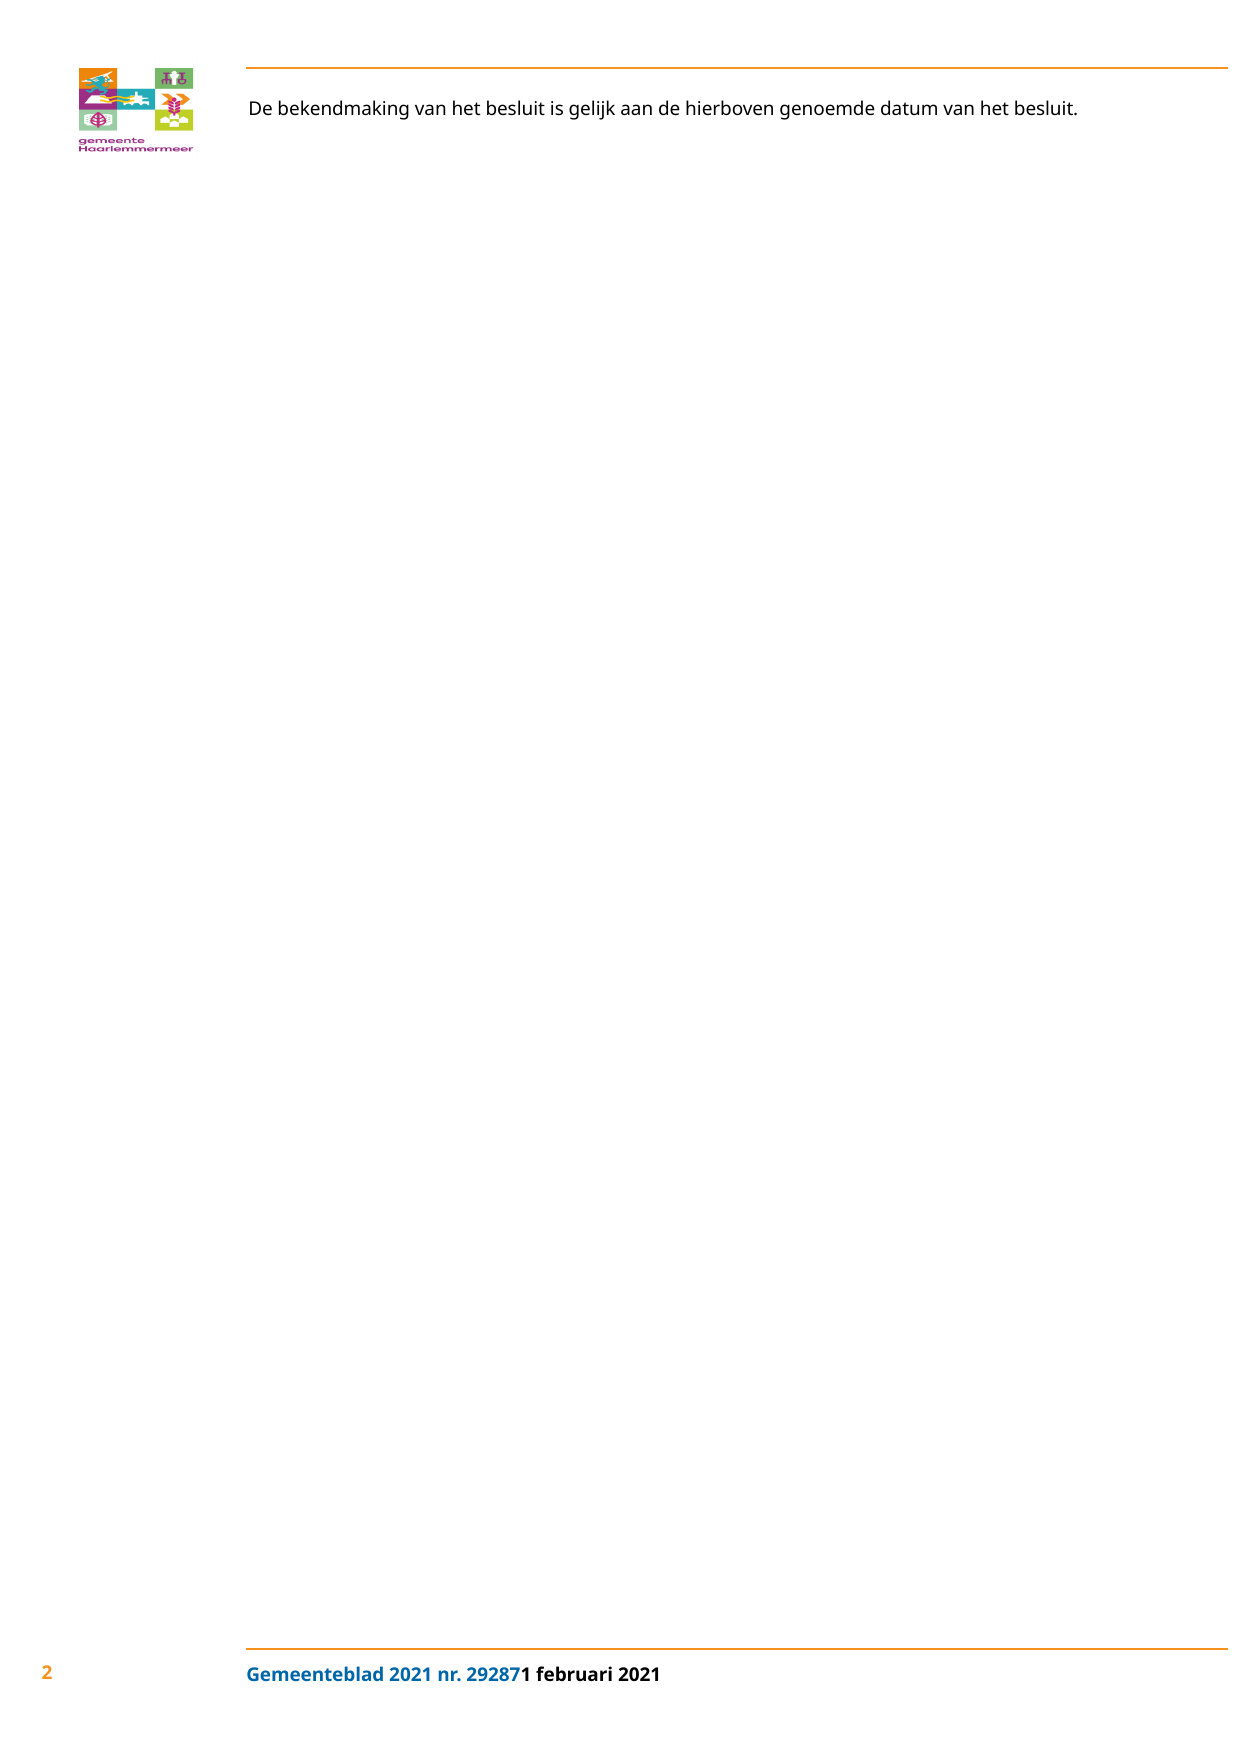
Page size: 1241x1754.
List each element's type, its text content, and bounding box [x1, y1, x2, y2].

picture [41, 47, 231, 172]
text De bekendmaking van het besluit is gelijk aan de hierboven genoemde datum van het besluit. [248, 95, 1152, 121]
